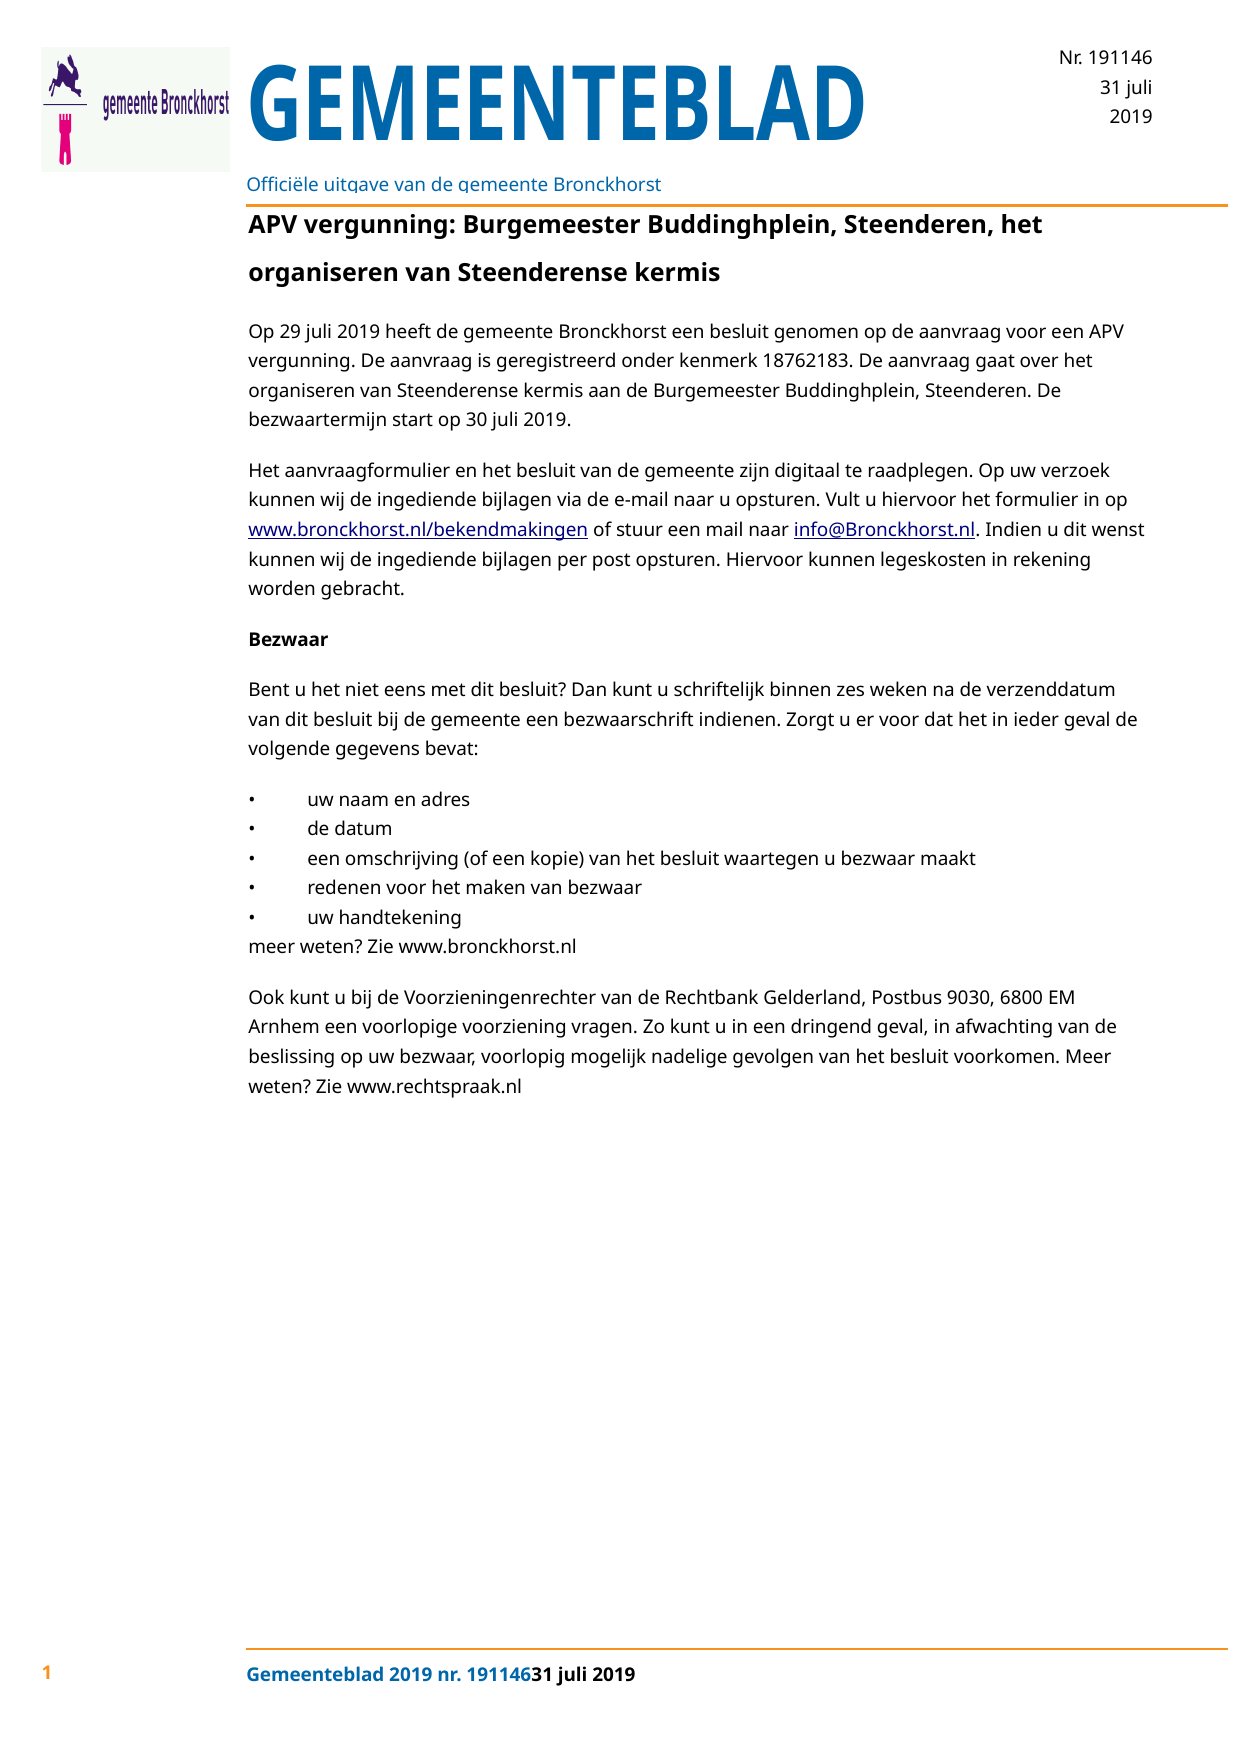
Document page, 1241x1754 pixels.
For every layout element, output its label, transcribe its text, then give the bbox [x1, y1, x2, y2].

text Het aanvraagformulier en het besluit van de gemeente zijn digitaal te raadplegen. Op uw verzoek kunnen wij de ingediende bijlagen via de e-mail naar u opsturen. Vult u hiervoor het formulier in op www.bronckhorst.nl/bekendmakingen of stuur een mail naar info@Bronckhorst.nl. Indien u dit wenst kunnen wij de ingediende bijlagen per post opsturen. Hiervoor kunnen legeskosten in rekening worden gebracht. [248, 457, 1152, 601]
list uw handtekening [248, 904, 1152, 930]
picture [41, 47, 231, 172]
text Bent u het niet eens met dit besluit? Dan kunt u schriftelijk binnen zes weken na de verzenddatum van dit besluit bij de gemeente een bezwaarschrift indienen. Zorgt u er voor dat het in ieder geval de volgende gegevens bevat: [248, 676, 1152, 761]
text Op 29 juli 2019 heeft de gemeente Bronckhorst een besluit genomen op de aanvraag voor een APV vergunning. De aanvraag is geregistreerd onder kenmerk 18762183. De aanvraag gaat over het organiseren van Steenderense kermis aan de Burgemeester Buddinghplein, Steenderen. De bezwaartermijn start op 30 juli 2019. [248, 318, 1152, 432]
list uw naam en adres [248, 786, 1152, 812]
list de datum [248, 815, 1152, 841]
text APV vergunning: Burgemeester Buddinghplein, Steenderen, het organiseren van Steenderense kermis [248, 207, 1152, 288]
list redenen voor het maken van bezwaar [248, 874, 1152, 900]
text meer weten? Zie www.bronckhorst.nl [248, 934, 1152, 959]
list een omschrijving (of een kopie) van het besluit waartegen u bezwaar maakt [248, 845, 1152, 871]
text Ook kunt u bij de Voorzieningenrechter van de Rechtbank Gelderland, Postbus 9030, 6800 EM Arnhem een voorlopige voorziening vragen. Zo kunt u in een dringend geval, in afwachting van de beslissing op uw bezwaar, voorlopig mogelijk nadelige gevolgen van het besluit voorkomen. Meer weten? Zie www.rechtspraak.nl [248, 984, 1152, 1099]
text Bezwaar [248, 626, 1152, 652]
